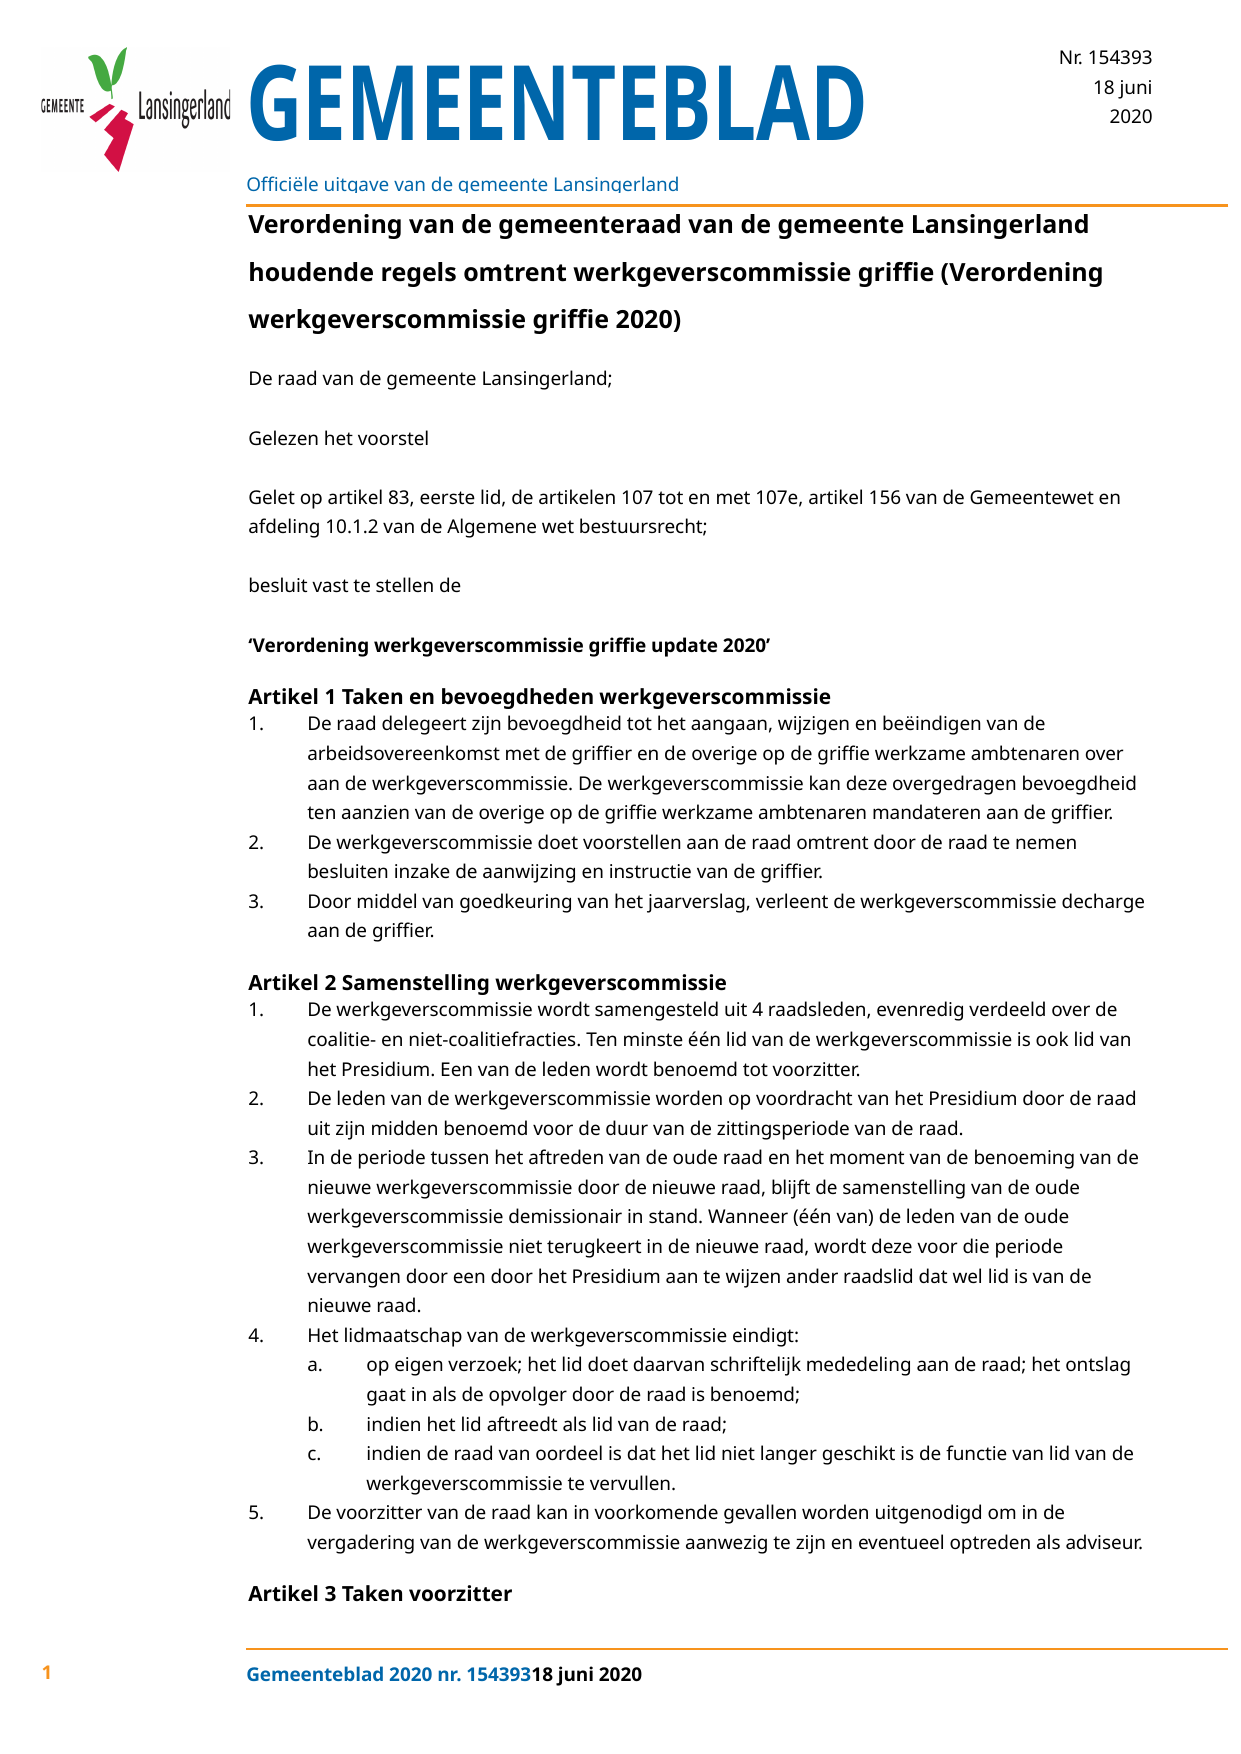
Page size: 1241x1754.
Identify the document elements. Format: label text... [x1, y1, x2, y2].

list Door middel van goedkeuring van het jaarverslag, verleent de werkgeverscommissie decharge aan de griffier. [248, 888, 1152, 943]
list De raad delegeert zijn bevoegdheid tot het aangaan, wijzigen en beëindigen van de arbeidsovereenkomst met de griffier en de overige op de griffie werkzame ambtenaren over aan de werkgeverscommissie. De werkgeverscommissie kan deze overgedragen bevoegdheid ten aanzien van de overige op de griffie werkzame ambtenaren mandateren aan de griffier. [248, 711, 1152, 825]
picture [41, 47, 231, 172]
text Verordening van de gemeenteraad van de gemeente Lansingerland houdende regels omtrent werkgeverscommissie griffie (Verordening werkgeverscommissie griffie 2020) [248, 207, 1152, 336]
text Artikel 1 Taken en bevoegdheden werkgeverscommissie [248, 682, 1152, 711]
list In de periode tussen het aftreden van de oude raad en het moment van de benoeming van de nieuwe werkgeverscommissie door de nieuwe raad, blijft de samenstelling van de oude werkgeverscommissie demissionair in stand. Wanneer (één van) de leden van de oude werkgeverscommissie niet terugkeert in de nieuwe raad, wordt deze voor die periode vervangen door een door het Presidium aan te wijzen ander raadslid dat wel lid is van de nieuwe raad. [248, 1144, 1152, 1318]
list De werkgeverscommissie doet voorstellen aan de raad omtrent door de raad te nemen besluiten inzake de aanwijzing en instructie van de griffier. [248, 829, 1152, 884]
list indien de raad van oordeel is dat het lid niet langer geschikt is de functie van lid van de werkgeverscommissie te vervullen. [307, 1440, 1152, 1496]
text besluit vast te stellen de [248, 573, 1152, 598]
text Gelezen het voorstel [248, 425, 1152, 450]
text Gelet op artikel 83, eerste lid, de artikelen 107 tot en met 107e, artikel 156 van de Gemeentewet en afdeling 10.1.2 van de Algemene wet bestuursrecht; [248, 484, 1152, 539]
list op eigen verzoek; het lid doet daarvan schriftelijk mededeling aan de raad; het ontslag gaat in als de opvolger door de raad is benoemd; [307, 1352, 1152, 1407]
text Artikel 2 Samenstelling werkgeverscommissie [248, 968, 1152, 997]
text ‘Verordening werkgeverscommissie griffie update 2020’ [248, 632, 1152, 657]
list De werkgeverscommissie wordt samengesteld uit 4 raadsleden, evenredig verdeeld over de coalitie- en niet-coalitiefracties. Ten minste één lid van de werkgeverscommissie is ook lid van het Presidium. Een van de leden wordt benoemd tot voorzitter. [248, 997, 1152, 1081]
list indien het lid aftreedt als lid van de raad; [307, 1411, 1152, 1436]
list Het lidmaatschap van de werkgeverscommissie eindigt: [248, 1322, 1152, 1348]
text De raad van de gemeente Lansingerland; [248, 366, 1152, 391]
text Artikel 3 Taken voorzitter [248, 1579, 1152, 1608]
list De voorzitter van de raad kan in voorkomende gevallen worden uitgenodigd om in de vergadering van de werkgeverscommissie aanwezig te zijn en eventueel optreden als adviseur. [248, 1499, 1152, 1555]
list De leden van de werkgeverscommissie worden op voordracht van het Presidium door de raad uit zijn midden benoemd voor de duur van de zittingsperiode van de raad. [248, 1085, 1152, 1141]
